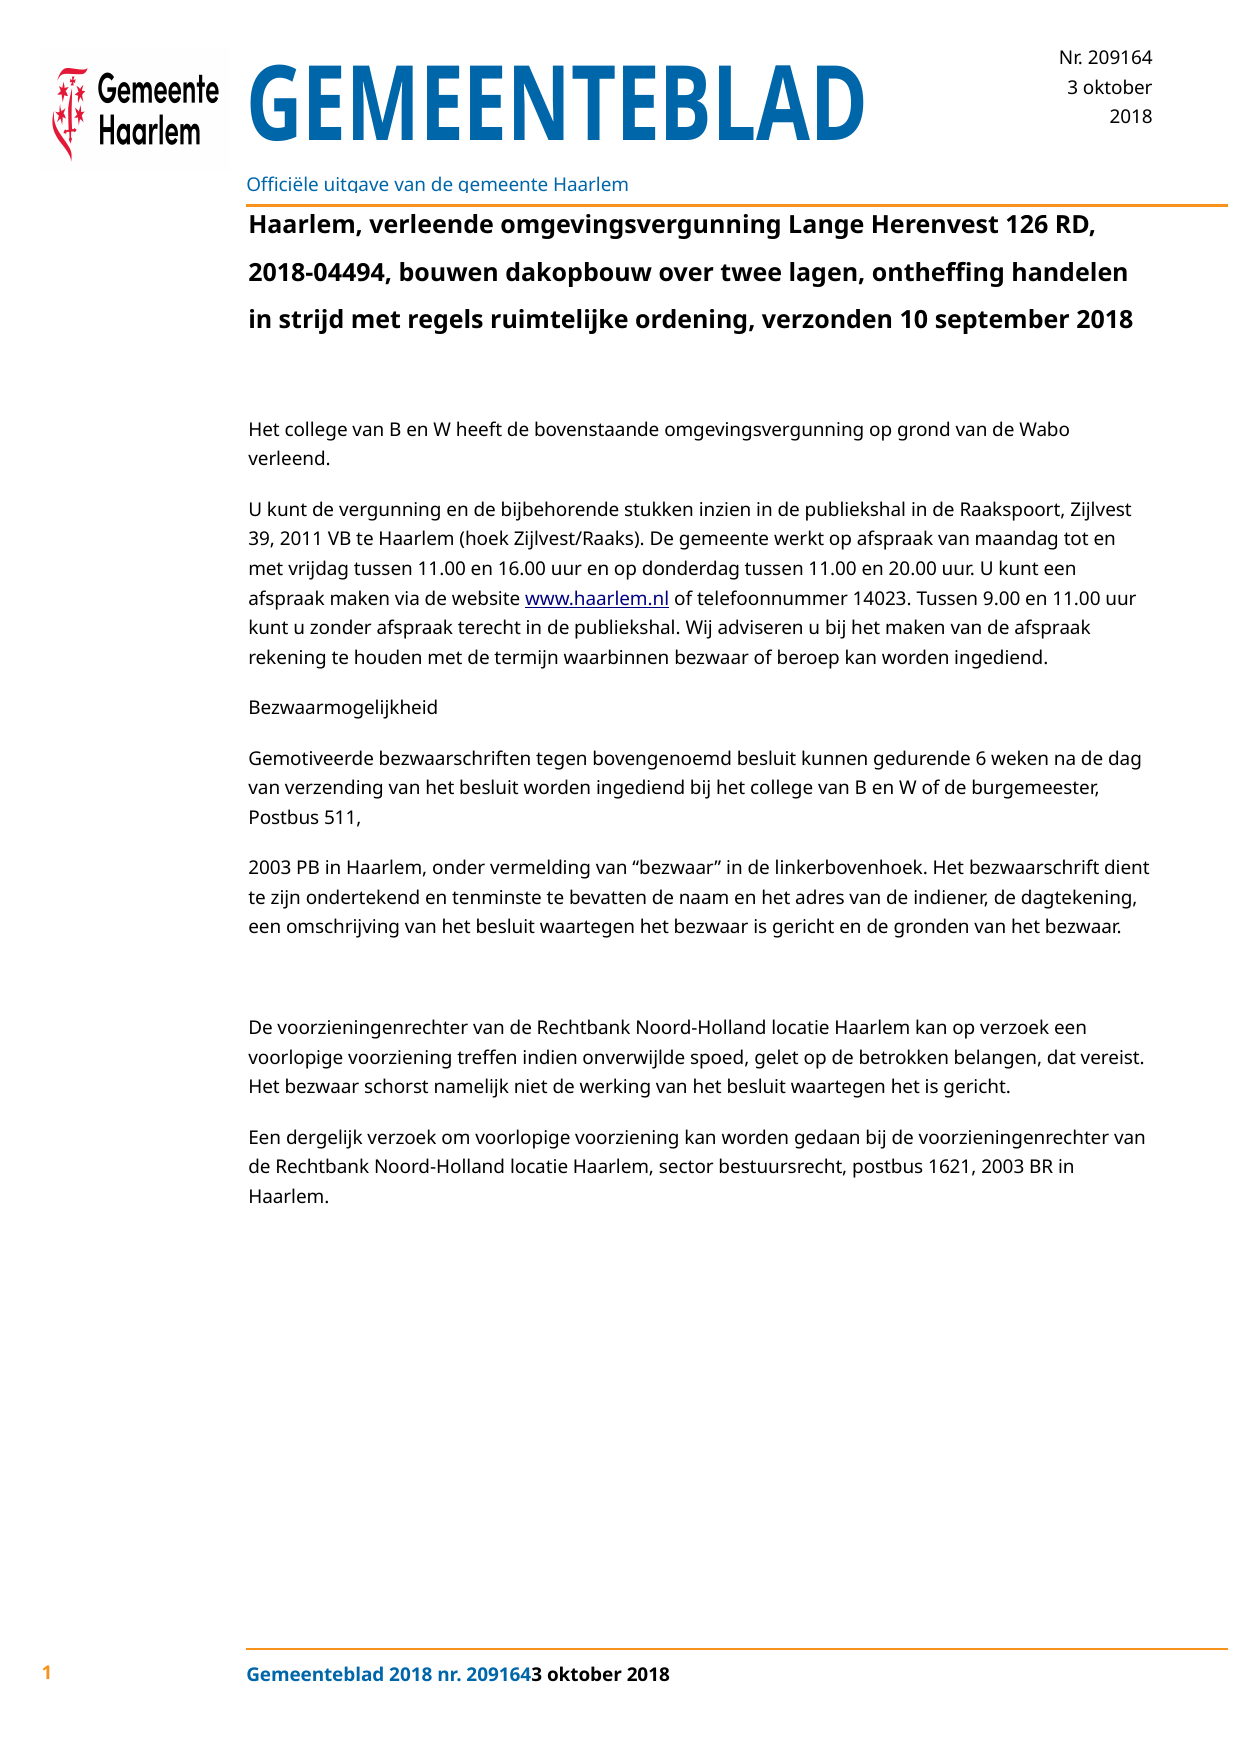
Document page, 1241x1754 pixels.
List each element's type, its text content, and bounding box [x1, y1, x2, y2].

text Bezwaarmogelijkheid [248, 694, 1152, 720]
text U kunt de vergunning en de bijbehorende stukken inzien in de publiekshal in de Raakspoort, Zijlvest 39, 2011 VB te Haarlem (hoek Zijlvest/Raaks). De gemeente werkt op afspraak van maandag tot en met vrijdag tussen 11.00 en 16.00 uur en op donderdag tussen 11.00 en 20.00 uur. U kunt een afspraak maken via de website www.haarlem.nl of telefoonnummer 14023. Tussen 9.00 en 11.00 uur kunt u zonder afspraak terecht in de publiekshal. Wij adviseren u bij het maken van de afspraak rekening te houden met de termijn waarbinnen bezwaar of beroep kan worden ingediend. [248, 496, 1152, 669]
text 2003 PB in Haarlem, onder vermelding van “bezwaar” in de linkerbovenhoek. Het bezwaarschrift dient te zijn ondertekend en tenminste te bevatten de naam en het adres van de indiener, de dagtekening, een omschrijving van het besluit waartegen het bezwaar is gericht en de gronden van het bezwaar. [248, 854, 1152, 939]
text Het college van B en W heeft de bovenstaande omgevingsvergunning op grond van de Wabo verleend. [248, 416, 1152, 471]
text Een dergelijk verzoek om voorlopige voorziening kan worden gedaan bij de voorzieningenrechter van de Rechtbank Noord-Holland locatie Haarlem, sector bestuursrecht, postbus 1621, 2003 BR in Haarlem. [248, 1124, 1152, 1209]
text Haarlem, verleende omgevingsvergunning Lange Herenvest 126 RD, 2018-04494, bouwen dakopbouw over twee lagen, ontheffing handelen in strijd met regels ruimtelijke ordening, verzonden 10 september 2018 [248, 207, 1152, 336]
text De voorzieningenrechter van de Rechtbank Noord-Holland locatie Haarlem kan op verzoek een voorlopige voorziening treffen indien onverwijlde spoed, gelet op de betrokken belangen, dat vereist. Het bezwaar schorst namelijk niet de werking van het besluit waartegen het is gericht. [248, 1014, 1152, 1099]
picture [41, 47, 231, 172]
text Gemotiveerde bezwaarschriften tegen bovengenoemd besluit kunnen gedurende 6 weken na de dag van verzending van het besluit worden ingediend bij het college van B en W of de burgemeester, Postbus 511, [248, 745, 1152, 829]
